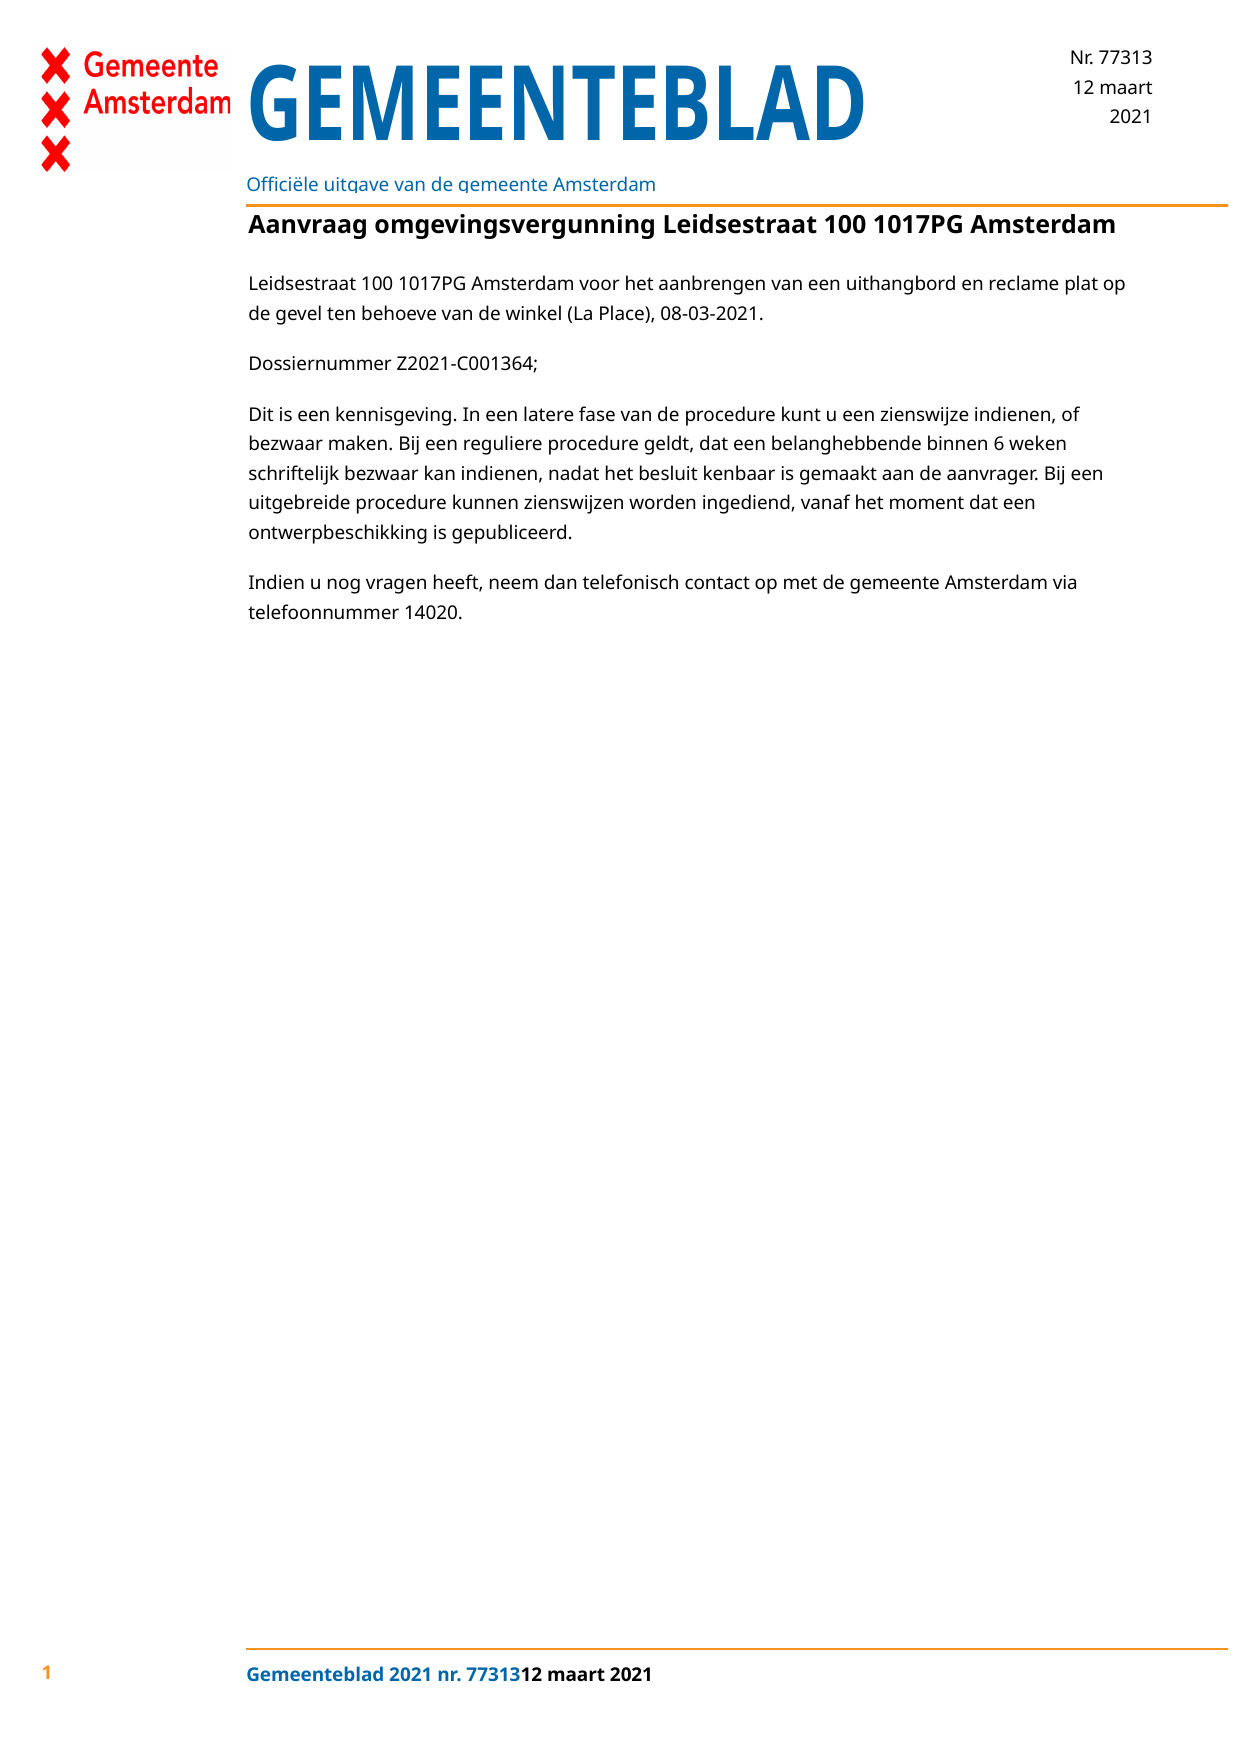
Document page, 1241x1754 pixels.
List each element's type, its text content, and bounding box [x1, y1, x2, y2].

picture [41, 47, 231, 172]
text Dossiernummer Z2021-C001364; [248, 350, 1152, 376]
text Dit is een kennisgeving. In een latere fase van de procedure kunt u een zienswijze indienen, of bezwaar maken. Bij een reguliere procedure geldt, dat een belanghebbende binnen 6 weken schriftelijk bezwaar kan indienen, nadat het besluit kenbaar is gemaakt aan de aanvrager. Bij een uitgebreide procedure kunnen zienswijzen worden ingediend, vanaf het moment dat een ontwerpbeschikking is gepubliceerd. [248, 401, 1152, 545]
text Indien u nog vragen heeft, neem dan telefonisch contact op met de gemeente Amsterdam via telefoonnummer 14020. [248, 569, 1152, 625]
text Leidsestraat 100 1017PG Amsterdam voor het aanbrengen van een uithangbord en reclame plat op de gevel ten behoeve van de winkel (La Place), 08-03-2021. [248, 270, 1152, 326]
text Aanvraag omgevingsvergunning Leidsestraat 100 1017PG Amsterdam [248, 207, 1152, 241]
